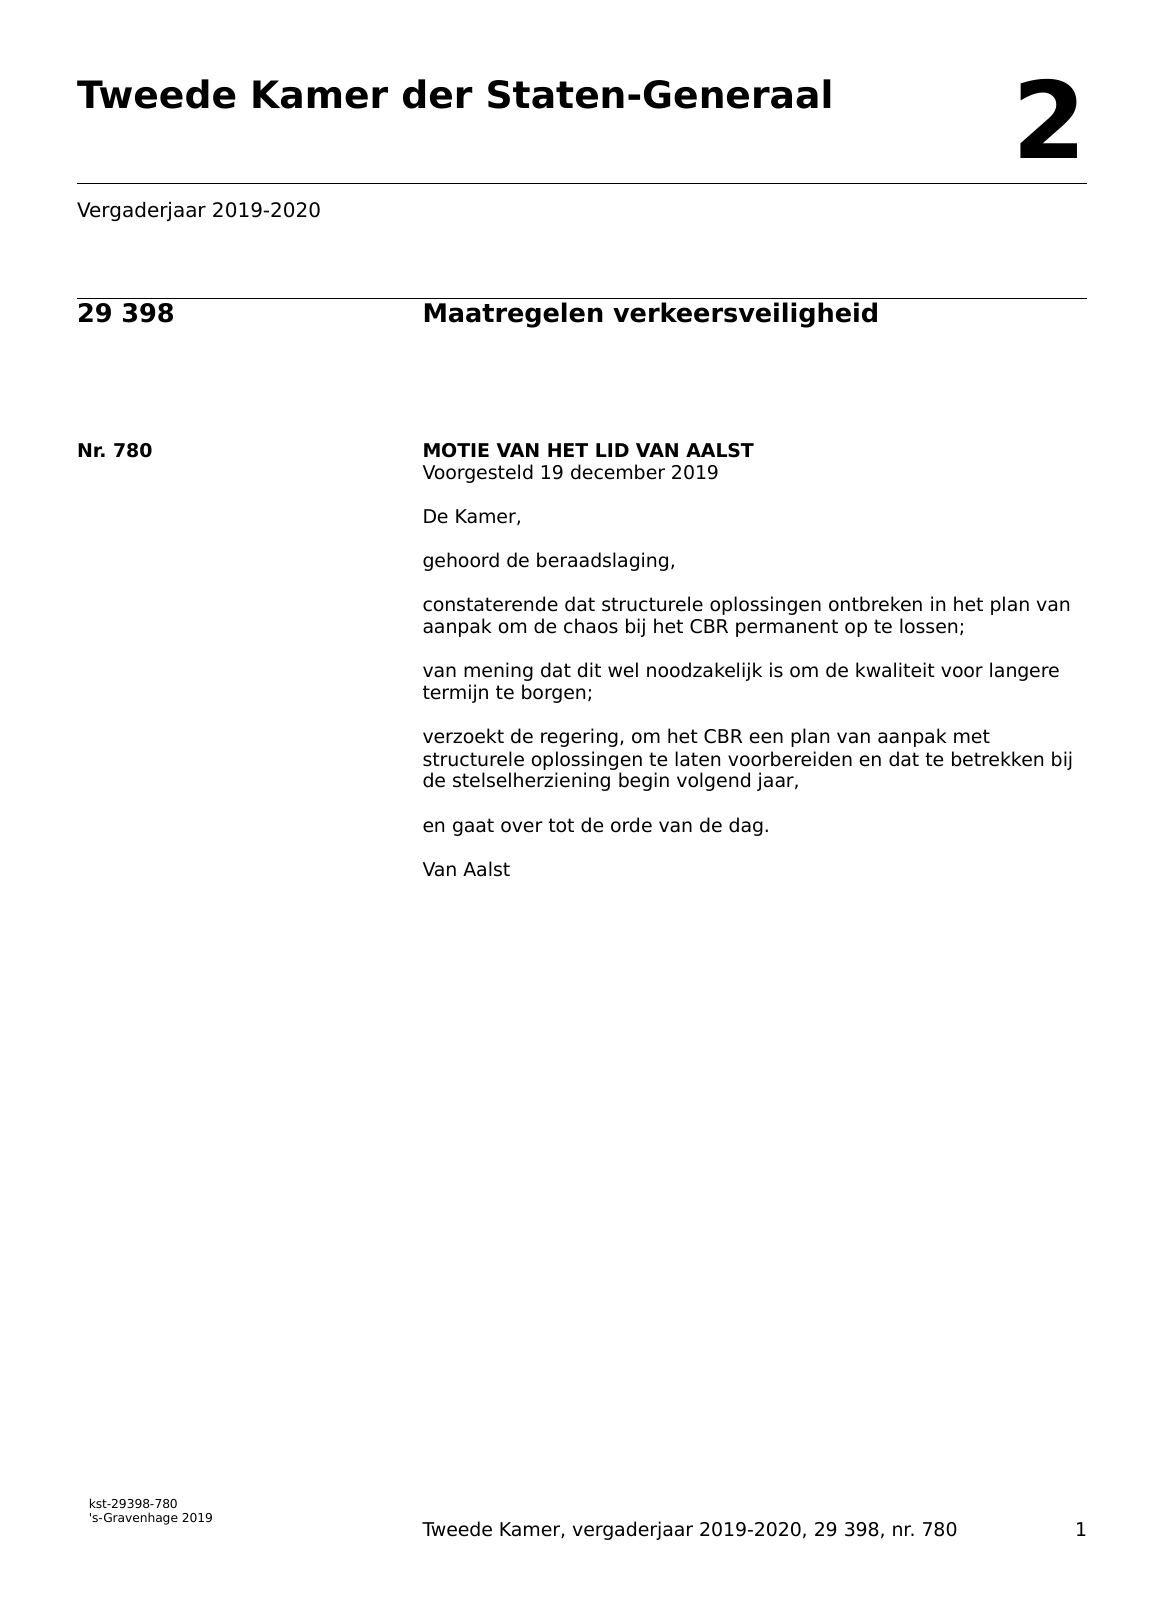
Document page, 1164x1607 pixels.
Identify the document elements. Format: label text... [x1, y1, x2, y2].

text kst-29398-780 [88, 1497, 323, 1511]
text 's-Gravenhage 2019 [88, 1511, 323, 1525]
text gehoord de beraadslaging, [422, 550, 1087, 572]
text Van Aalst [422, 859, 1087, 881]
table_cell Vergaderjaar 2019-2020 [77, 184, 1087, 298]
table_header Tweede Kamer der Staten-Generaal [77, 59, 886, 183]
table_header 2 [886, 59, 1087, 183]
text van mening dat dit wel noodzakelijk is om de kwaliteit voor langere termijn te borgen; [422, 660, 1087, 704]
text en gaat over tot de orde van de dag. [422, 814, 1087, 837]
text verzoekt de regering, om het CBR een plan van aanpak met structurele oplossingen te laten voorbereiden en dat te betrekken bij de stelselherziening begin volgend jaar, [422, 726, 1087, 792]
subtitle 29 398 Maatregelen verkeersveiligheid [77, 299, 1087, 329]
text De Kamer, [422, 506, 1087, 528]
subtitle Nr. 780 MOTIE VAN HET LID VAN AALST [77, 440, 1087, 462]
text constaterende dat structurele oplossingen ontbreken in het plan van aanpak om de chaos bij het CBR permanent op te lossen; [422, 594, 1087, 638]
text Voorgesteld 19 december 2019 [422, 462, 1087, 484]
